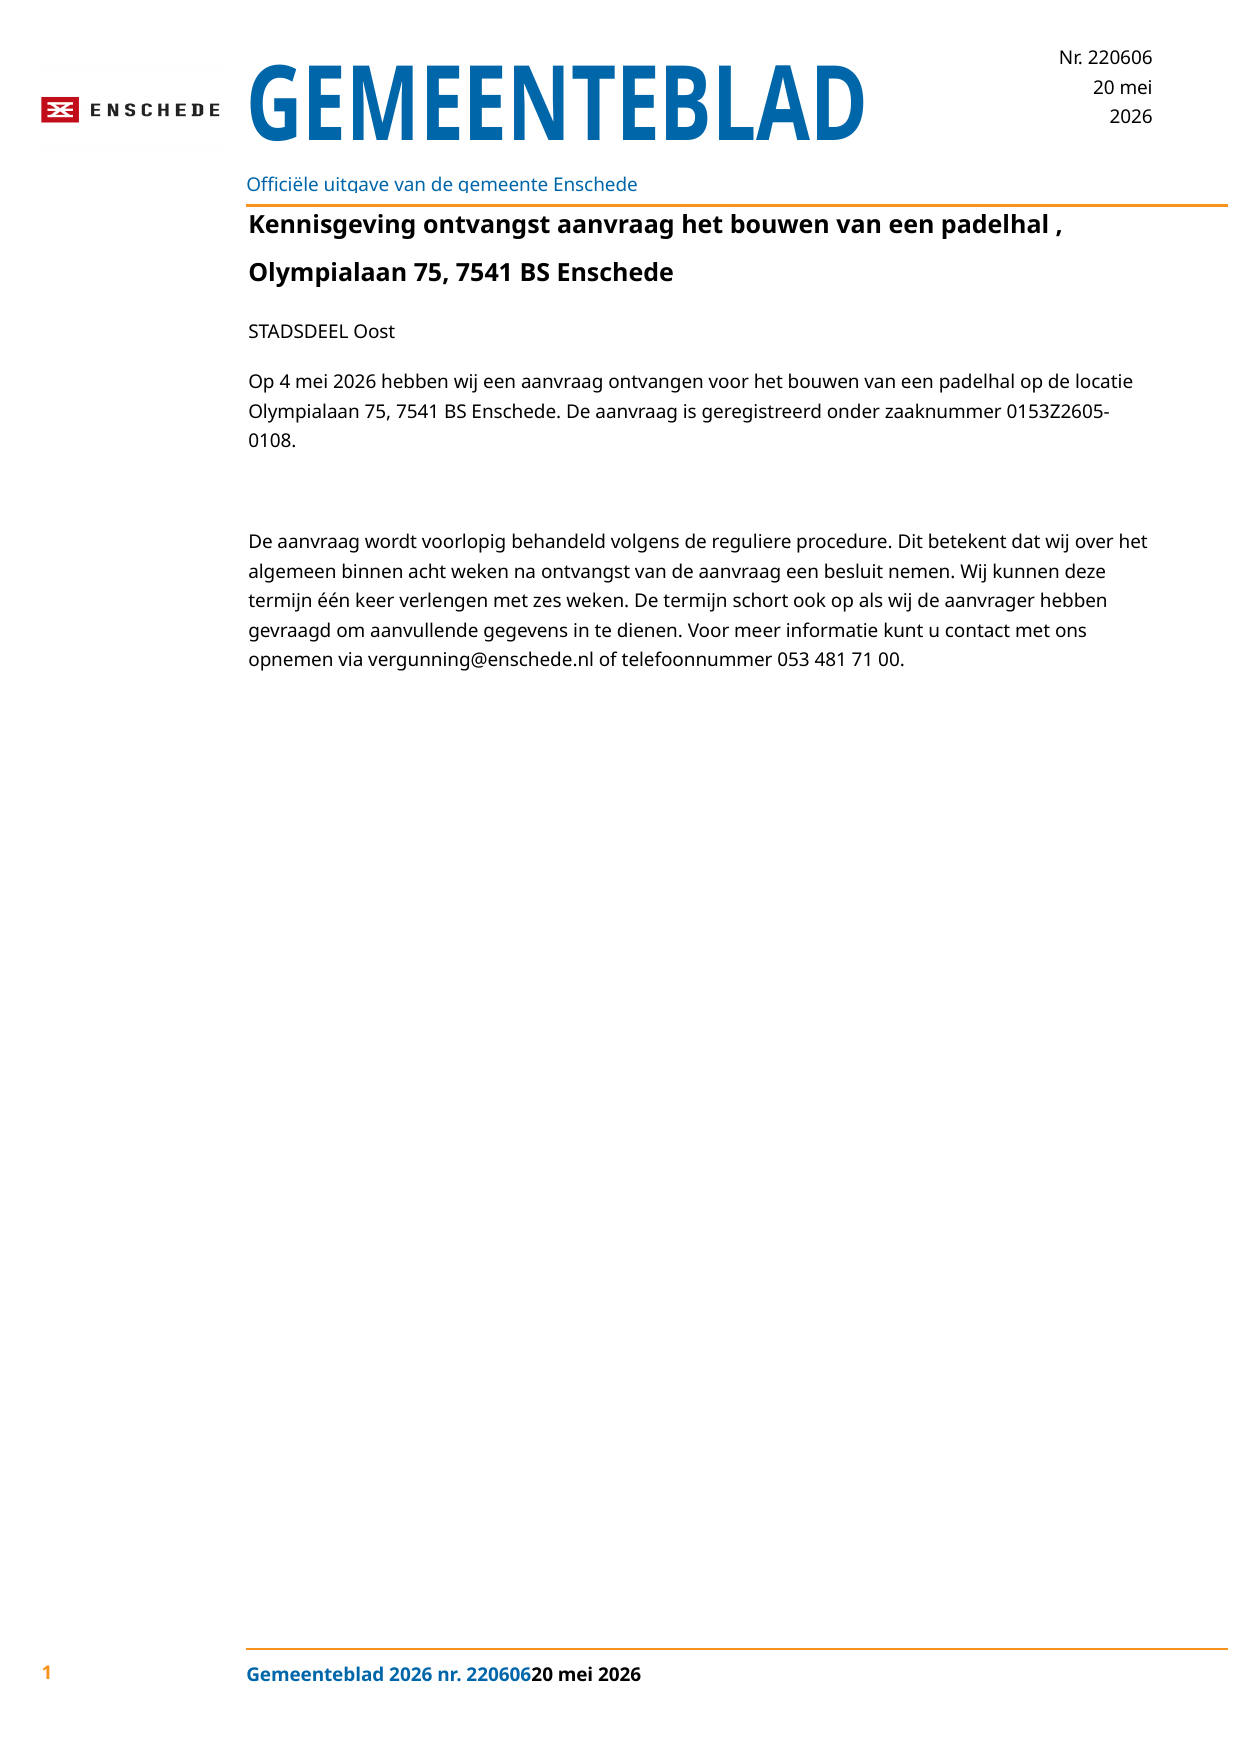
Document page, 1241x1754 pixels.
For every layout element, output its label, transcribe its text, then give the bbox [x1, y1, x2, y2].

picture [41, 47, 231, 172]
text Op 4 mei 2026 hebben wij een aanvraag ontvangen voor het bouwen van een padelhal op de locatie Olympialaan 75, 7541 BS Enschede. De aanvraag is geregistreerd onder zaaknummer 0153Z2605-0108. [248, 368, 1152, 453]
text STADSDEEL Oost [248, 318, 1152, 344]
text De aanvraag wordt voorlopig behandeld volgens de reguliere procedure. Dit betekent dat wij over het algemeen binnen acht weken na ontvangst van de aanvraag een besluit nemen. Wij kunnen deze termijn één keer verlengen met zes weken. De termijn schort ook op als wij de aanvrager hebben gevraagd om aanvullende gegevens in te dienen. Voor meer informatie kunt u contact met ons opnemen via vergunning@enschede.nl of telefoonnummer 053 481 71 00. [248, 528, 1152, 672]
text Kennisgeving ontvangst aanvraag het bouwen van een padelhal , Olympialaan 75, 7541 BS Enschede [248, 207, 1152, 288]
